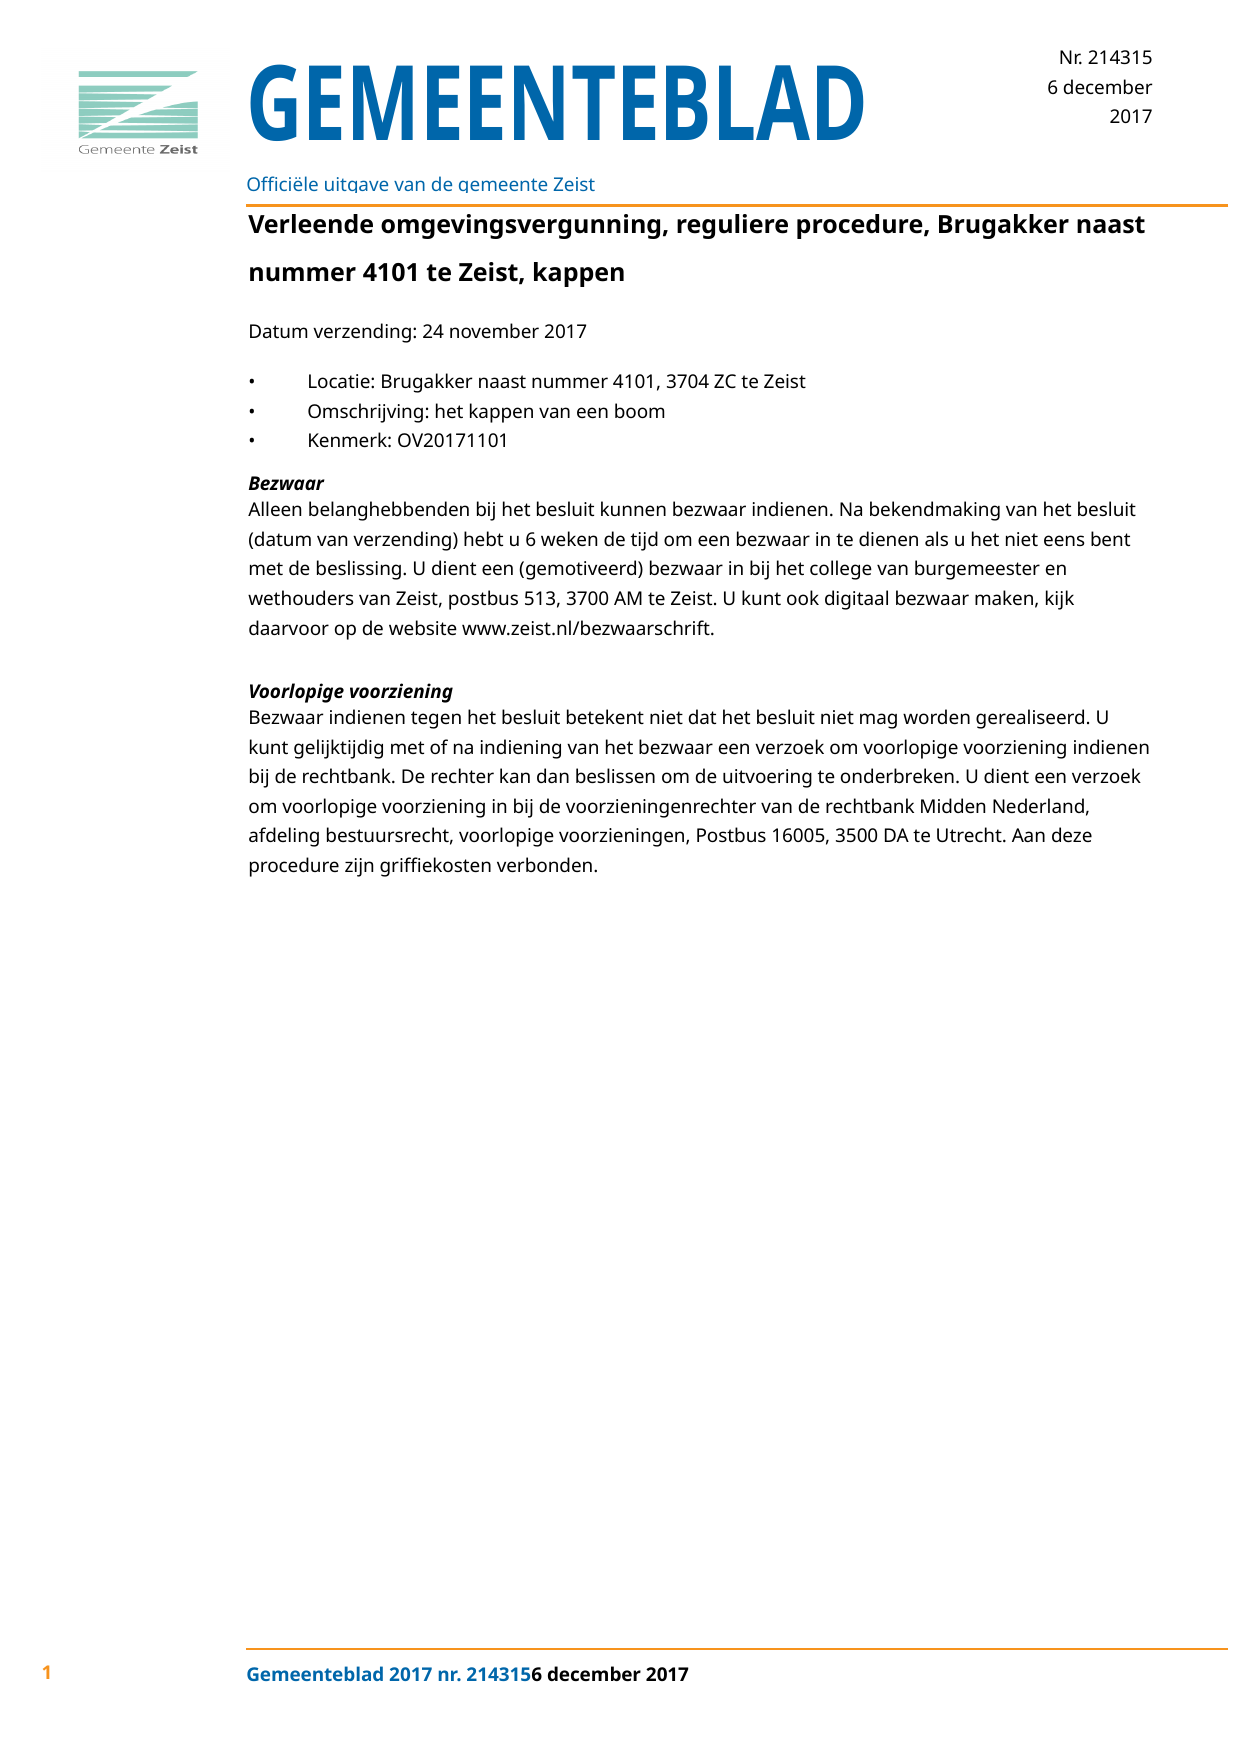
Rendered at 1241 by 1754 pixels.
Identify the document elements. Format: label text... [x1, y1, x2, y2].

text Bezwaar indienen tegen het besluit betekent niet dat het besluit niet mag worden gerealiseerd. U kunt gelijktijdig met of na indiening van het bezwaar een verzoek om voorlopige voorziening indienen bij de rechtbank. De rechter kan dan beslissen om de uitvoering te onderbreken. U dient een verzoek om voorlopige voorziening in bij de voorzieningenrechter van de rechtbank Midden Nederland, afdeling bestuursrecht, voorlopige voorzieningen, Postbus 16005, 3500 DA te Utrecht. Aan deze procedure zijn griffiekosten verbonden. [248, 704, 1152, 878]
text Alleen belanghebbenden bij het besluit kunnen bezwaar indienen. Na bekendmaking van het besluit (datum van verzending) hebt u 6 weken de tijd om een bezwaar in te dienen als u het niet eens bent met de beslissing. U dient een (gemotiveerd) bezwaar in bij het college van burgemeester en wethouders van Zeist, postbus 513, 3700 AM te Zeist. U kunt ook digitaal bezwaar maken, kijk daarvoor op de website www.zeist.nl/bezwaarschrift. [248, 496, 1152, 640]
text Bezwaar [248, 471, 1152, 496]
text Datum verzending: 24 november 2017 [248, 318, 1152, 344]
text Voorlopige voorziening [248, 679, 1152, 704]
list Omschrijving: het kappen van een boom [248, 398, 1152, 424]
text Verleende omgevingsvergunning, reguliere procedure, Brugakker naast nummer 4101 te Zeist, kappen [248, 207, 1152, 288]
list Kenmerk: OV20171101 [248, 427, 1152, 453]
picture [41, 47, 231, 172]
list Locatie: Brugakker naast nummer 4101, 3704 ZC te Zeist [248, 368, 1152, 394]
